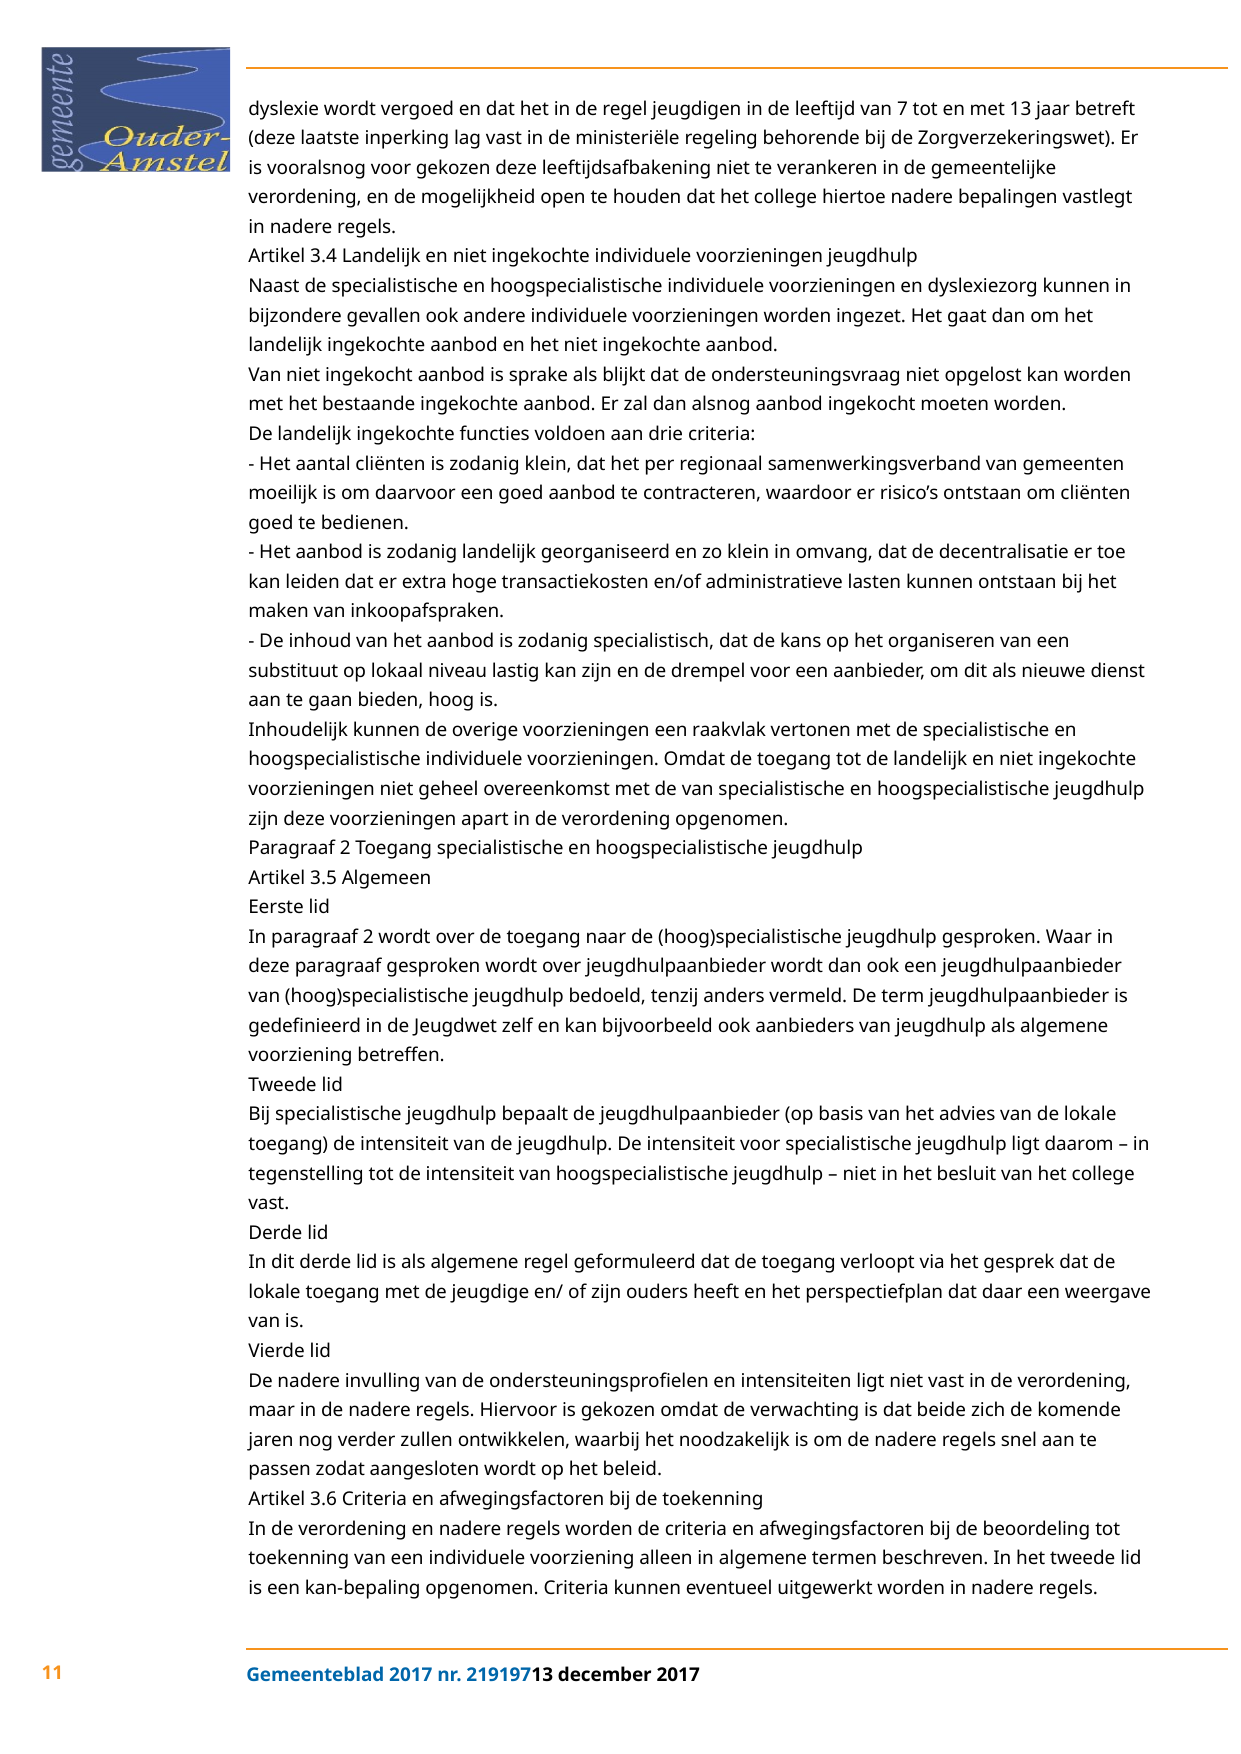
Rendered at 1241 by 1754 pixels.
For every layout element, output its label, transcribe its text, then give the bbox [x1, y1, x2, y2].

text - Het aantal cliënten is zodanig klein, dat het per regionaal samenwerkingsverband van gemeenten moeilijk is om daarvoor een goed aanbod te contracteren, waardoor er risico’s ontstaan om cliënten goed te bedienen. [248, 450, 1152, 535]
text Inhoudelijk kunnen de overige voorzieningen een raakvlak vertonen met de specialistische en hoogspecialistische individuele voorzieningen. Omdat de toegang tot de landelijk en niet ingekochte voorzieningen niet geheel overeenkomst met de van specialistische en hoogspecialistische jeugdhulp zijn deze voorzieningen apart in de verordening opgenomen. [248, 716, 1152, 831]
text Vierde lid [248, 1337, 1152, 1363]
text dyslexie wordt vergoed en dat het in de regel jeugdigen in de leeftijd van 7 tot en met 13 jaar betreft (deze laatste inperking lag vast in de ministeriële regeling behorende bij de Zorgverzekeringswet). Er is vooralsnog voor gekozen deze leeftijdsafbakening niet te verankeren in de gemeentelijke verordening, en de mogelijkheid open te houden dat het college hiertoe nadere bepalingen vastlegt in nadere regels. [248, 95, 1152, 239]
text In paragraaf 2 wordt over de toegang naar de (hoog)specialistische jeugdhulp gesproken. Waar in deze paragraaf gesproken wordt over jeugdhulpaanbieder wordt dan ook een jeugdhulpaanbieder van (hoog)specialistische jeugdhulp bedoeld, tenzij anders vermeld. De term jeugdhulpaanbieder is gedefinieerd in de Jeugdwet zelf en kan bijvoorbeeld ook aanbieders van jeugdhulp als algemene voorziening betreffen. [248, 923, 1152, 1067]
text In dit derde lid is als algemene regel geformuleerd dat de toegang verloopt via het gesprek dat de lokale toegang met de jeugdige en/ of zijn ouders heeft en het perspectiefplan dat daar een weergave van is. [248, 1248, 1152, 1333]
picture [41, 47, 231, 172]
text Artikel 3.5 Algemeen [248, 864, 1152, 890]
text Naast de specialistische en hoogspecialistische individuele voorzieningen en dyslexiezorg kunnen in bijzondere gevallen ook andere individuele voorzieningen worden ingezet. Het gaat dan om het landelijk ingekochte aanbod en het niet ingekochte aanbod. [248, 272, 1152, 357]
text De nadere invulling van de ondersteuningsprofielen en intensiteiten ligt niet vast in de verordening, maar in de nadere regels. Hiervoor is gekozen omdat de verwachting is dat beide zich de komende jaren nog verder zullen ontwikkelen, waarbij het noodzakelijk is om de nadere regels snel aan te passen zodat aangesloten wordt op het beleid. [248, 1367, 1152, 1481]
text In de verordening en nadere regels worden de criteria en afwegingsfactoren bij de beoordeling tot toekenning van een individuele voorziening alleen in algemene termen beschreven. In het tweede lid is een kan-bepaling opgenomen. Criteria kunnen eventueel uitgewerkt worden in nadere regels. [248, 1515, 1152, 1600]
text - De inhoud van het aanbod is zodanig specialistisch, dat de kans op het organiseren van een substituut op lokaal niveau lastig kan zijn en de drempel voor een aanbieder, om dit als nieuwe dienst aan te gaan bieden, hoog is. [248, 627, 1152, 712]
text Artikel 3.4 Landelijk en niet ingekochte individuele voorzieningen jeugdhulp [248, 243, 1152, 268]
text Artikel 3.6 Criteria en afwegingsfactoren bij de toekenning [248, 1485, 1152, 1511]
text Bij specialistische jeugdhulp bepaalt de jeugdhulpaanbieder (op basis van het advies van de lokale toegang) de intensiteit van de jeugdhulp. De intensiteit voor specialistische jeugdhulp ligt daarom – in tegenstelling tot de intensiteit van hoogspecialistische jeugdhulp – niet in het besluit van het college vast. [248, 1101, 1152, 1215]
text Derde lid [248, 1219, 1152, 1245]
text Van niet ingekocht aanbod is sprake als blijkt dat de ondersteuningsvraag niet opgelost kan worden met het bestaande ingekochte aanbod. Er zal dan alsnog aanbod ingekocht moeten worden. [248, 361, 1152, 416]
text - Het aanbod is zodanig landelijk georganiseerd en zo klein in omvang, dat de decentralisatie er toe kan leiden dat er extra hoge transactiekosten en/of administratieve lasten kunnen ontstaan bij het maken van inkoopafspraken. [248, 538, 1152, 623]
text Eerste lid [248, 893, 1152, 919]
text De landelijk ingekochte functies voldoen aan drie criteria: [248, 420, 1152, 446]
text Paragraaf 2 Toegang specialistische en hoogspecialistische jeugdhulp [248, 834, 1152, 860]
text Tweede lid [248, 1071, 1152, 1097]
